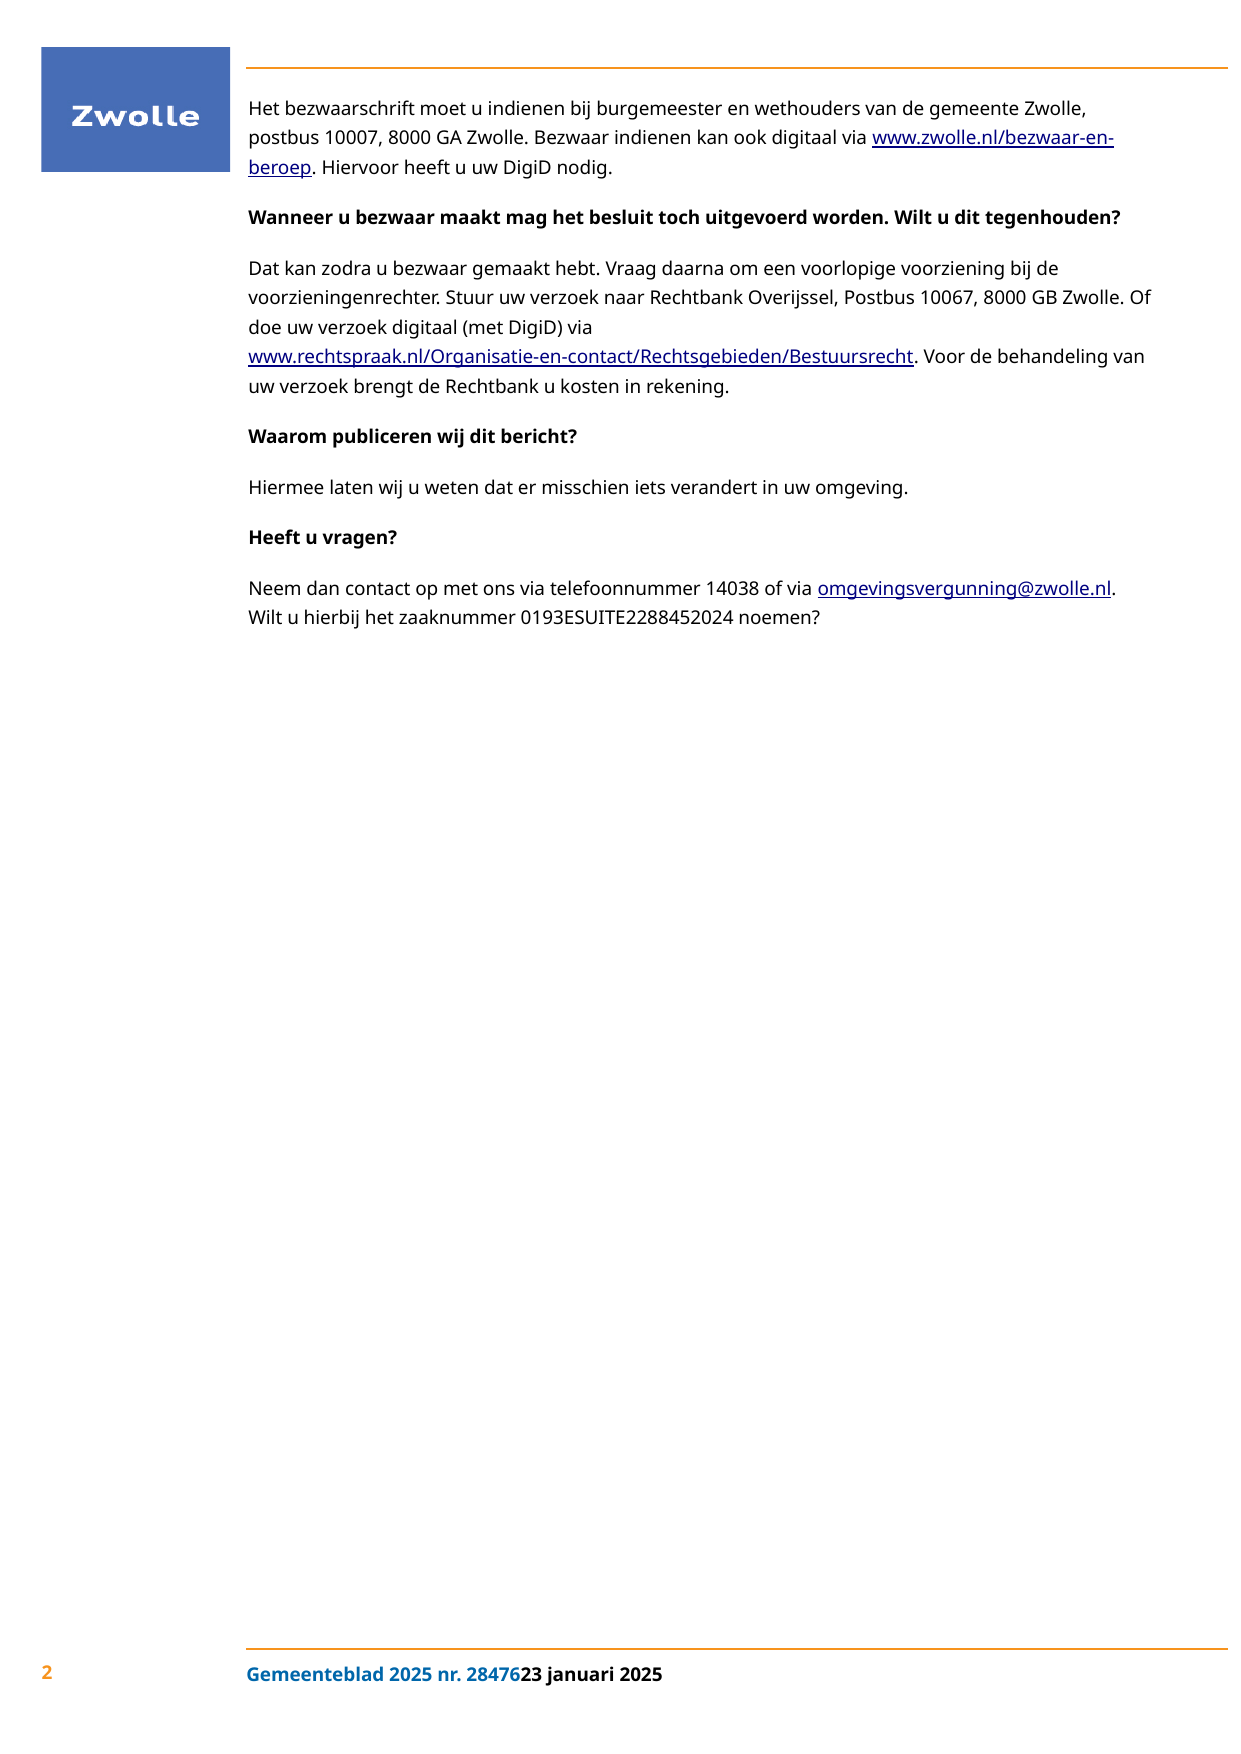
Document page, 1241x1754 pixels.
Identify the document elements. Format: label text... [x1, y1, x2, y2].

text Neem dan contact op met ons via telefoonnummer 14038 of via omgevingsvergunning@zwolle.nl. Wilt u hierbij het zaaknummer 0193ESUITE2288452024 noemen? [248, 575, 1152, 630]
text Dat kan zodra u bezwaar gemaakt hebt. Vraag daarna om een voorlopige voorziening bij de voorzieningenrechter. Stuur uw verzoek naar Rechtbank Overijssel, Postbus 10067, 8000 GB Zwolle. Of doe uw verzoek digitaal (met DigiD) via www.rechtspraak.nl/Organisatie-en-contact/Rechtsgebieden/Bestuursrecht. Voor de behandeling van uw verzoek brengt de Rechtbank u kosten in rekening. [248, 255, 1152, 399]
text Wanneer u bezwaar maakt mag het besluit toch uitgevoerd worden. Wilt u dit tegenhouden? [248, 204, 1152, 230]
text Heeft u vragen? [248, 524, 1152, 550]
text Het bezwaarschrift moet u indienen bij burgemeester en wethouders van de gemeente Zwolle, postbus 10007, 8000 GA Zwolle. Bezwaar indienen kan ook digitaal via www.zwolle.nl/bezwaar-en-beroep. Hiervoor heeft u uw DigiD nodig. [248, 95, 1152, 180]
picture [41, 47, 231, 172]
text Hiermee laten wij u weten dat er misschien iets verandert in uw omgeving. [248, 474, 1152, 500]
text Waarom publiceren wij dit bericht? [248, 423, 1152, 449]
